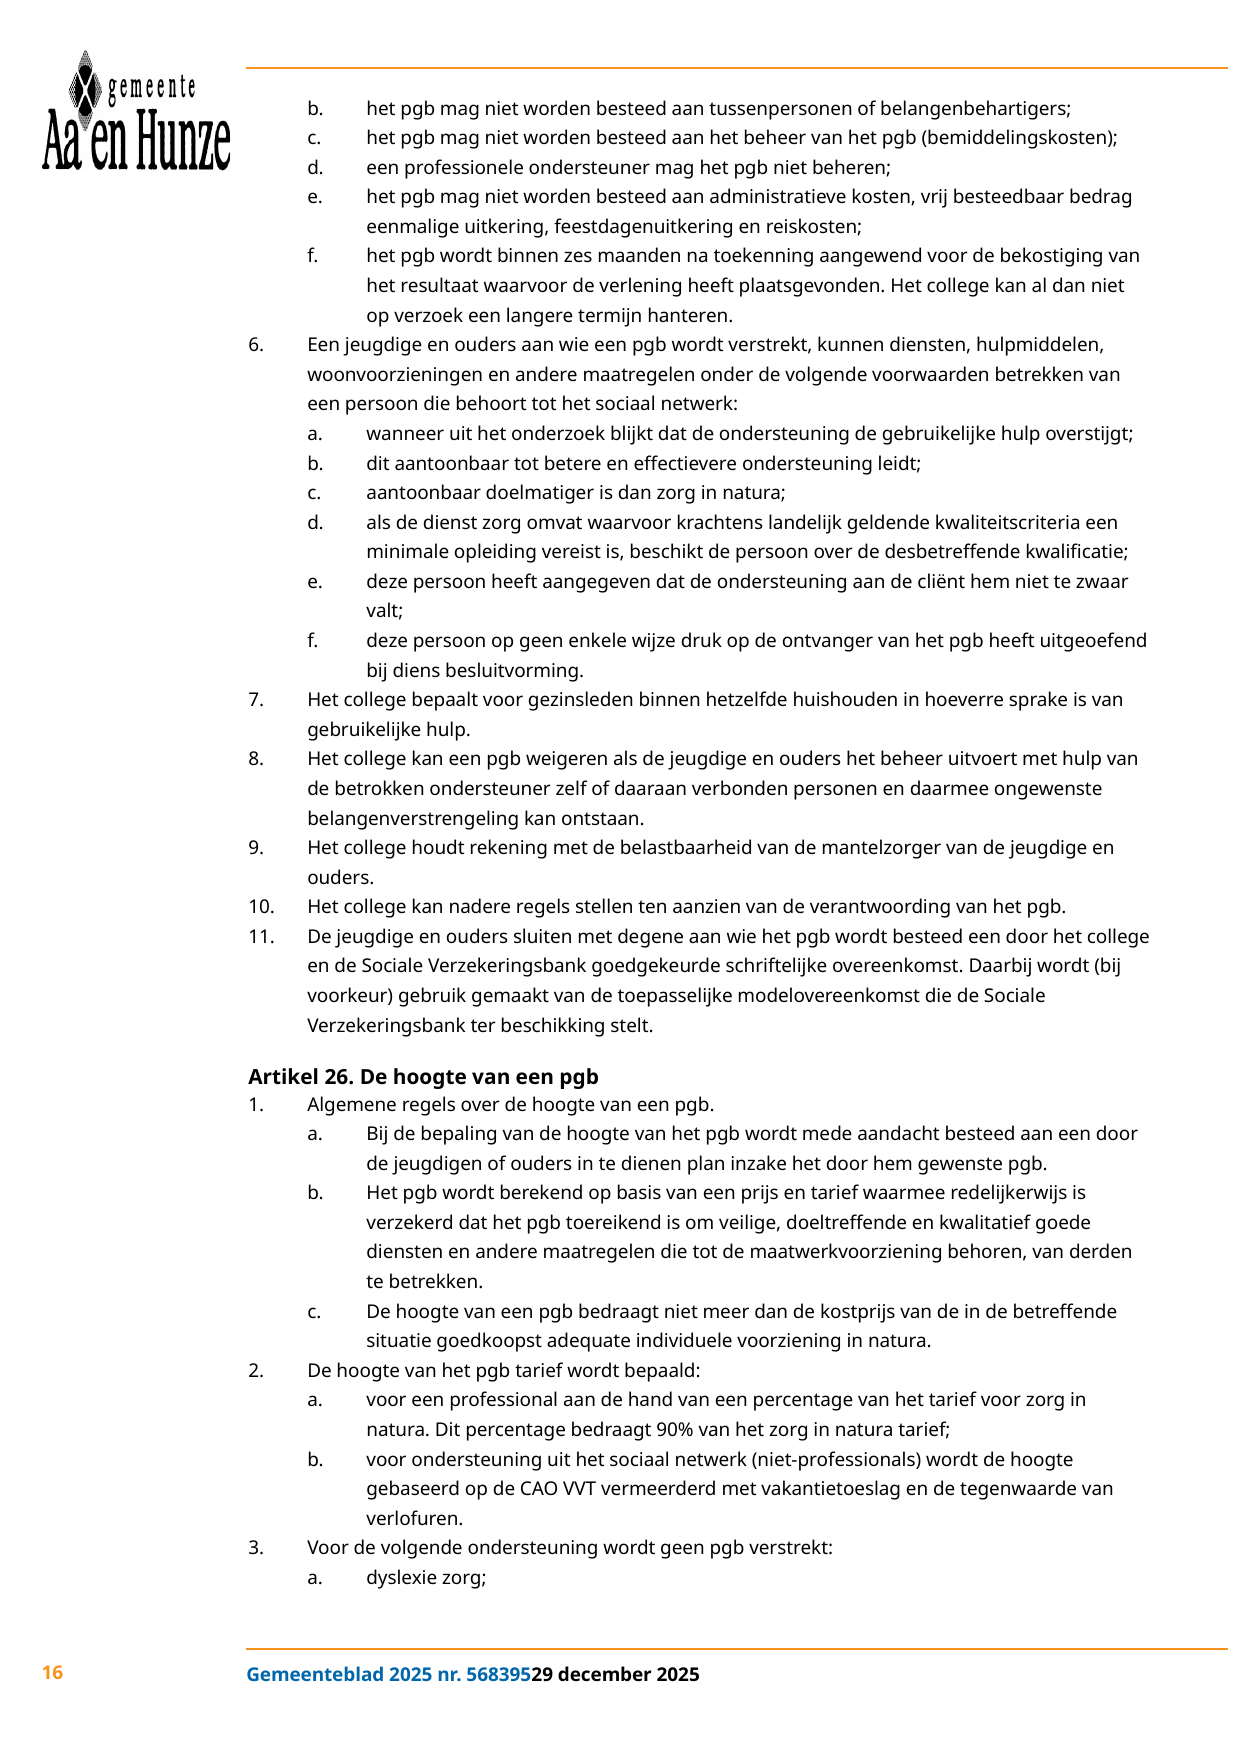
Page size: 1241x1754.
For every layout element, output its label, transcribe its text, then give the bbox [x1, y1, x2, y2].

list Voor de volgende ondersteuning wordt geen pgb verstrekt: [248, 1534, 1152, 1560]
list De hoogte van een pgb bedraagt niet meer dan de kostprijs van de in de betreffende situatie goedkoopst adequate individuele voorziening in natura. [307, 1298, 1152, 1353]
list deze persoon op geen enkele wijze druk op de ontvanger van het pgb heeft uitgeoefend bij diens besluitvorming. [307, 627, 1152, 683]
text Artikel 26. De hoogte van een pgb [248, 1062, 1152, 1091]
list Het college bepaalt voor gezinsleden binnen hetzelfde huishouden in hoeverre sprake is van gebruikelijke hulp. [248, 686, 1152, 742]
list een professionele ondersteuner mag het pgb niet beheren; [307, 154, 1152, 180]
list De jeugdige en ouders sluiten met degene aan wie het pgb wordt besteed een door het college en de Sociale Verzekeringsbank goedgekeurde schriftelijke overeenkomst. Daarbij wordt (bij voorkeur) gebruik gemaakt van de toepasselijke modelovereenkomst die de Sociale Verzekeringsbank ter beschikking stelt. [248, 923, 1152, 1038]
list Een jeugdige en ouders aan wie een pgb wordt verstrekt, kunnen diensten, hulpmiddelen, woonvoorzieningen en andere maatregelen onder de volgende voorwaarden betrekken van een persoon die behoort tot het sociaal netwerk: [248, 331, 1152, 416]
list Het pgb wordt berekend op basis van een prijs en tarief waarmee redelijkerwijs is verzekerd dat het pgb toereikend is om veilige, doeltreffende en kwalitatief goede diensten en andere maatregelen die tot de maatwerkvoorziening behoren, van derden te betrekken. [307, 1179, 1152, 1294]
list als de dienst zorg omvat waarvoor krachtens landelijk geldende kwaliteitscriteria een minimale opleiding vereist is, beschikt de persoon over de desbetreffende kwalificatie; [307, 509, 1152, 564]
list het pgb mag niet worden besteed aan tussenpersonen of belangenbehartigers; [307, 95, 1152, 121]
list aantoonbaar doelmatiger is dan zorg in natura; [307, 479, 1152, 505]
picture [41, 47, 231, 172]
list Algemene regels over de hoogte van een pgb. [248, 1091, 1152, 1116]
list Het college houdt rekening met de belastbaarheid van de mantelzorger van de jeugdige en ouders. [248, 834, 1152, 890]
list het pgb mag niet worden besteed aan administratieve kosten, vrij besteedbaar bedrag eenmalige uitkering, feestdagenuitkering en reiskosten; [307, 183, 1152, 239]
list Het college kan een pgb weigeren als de jeugdige en ouders het beheer uitvoert met hulp van de betrokken ondersteuner zelf of daaraan verbonden personen en daarmee ongewenste belangenverstrengeling kan ontstaan. [248, 746, 1152, 831]
list Het college kan nadere regels stellen ten aanzien van de verantwoording van het pgb. [248, 893, 1152, 919]
list voor een professional aan de hand van een percentage van het tarief voor zorg in natura. Dit percentage bedraagt 90% van het zorg in natura tarief; [307, 1387, 1152, 1442]
list het pgb mag niet worden besteed aan het beheer van het pgb (bemiddelingskosten); [307, 124, 1152, 150]
list voor ondersteuning uit het sociaal netwerk (niet-professionals) wordt de hoogte gebaseerd op de CAO VVT vermeerderd met vakantietoeslag en de tegenwaarde van verlofuren. [307, 1446, 1152, 1531]
list het pgb wordt binnen zes maanden na toekenning aangewend voor de bekostiging van het resultaat waarvoor de verlening heeft plaatsgevonden. Het college kan al dan niet op verzoek een langere termijn hanteren. [307, 243, 1152, 328]
list wanneer uit het onderzoek blijkt dat de ondersteuning de gebruikelijke hulp overstijgt; [307, 420, 1152, 446]
list dit aantoonbaar tot betere en effectievere ondersteuning leidt; [307, 450, 1152, 476]
list De hoogte van het pgb tarief wordt bepaald: [248, 1357, 1152, 1383]
list deze persoon heeft aangegeven dat de ondersteuning aan de cliënt hem niet te zwaar valt; [307, 568, 1152, 623]
list dyslexie zorg; [307, 1564, 1152, 1590]
list Bij de bepaling van de hoogte van het pgb wordt mede aandacht besteed aan een door de jeugdigen of ouders in te dienen plan inzake het door hem gewenste pgb. [307, 1120, 1152, 1176]
